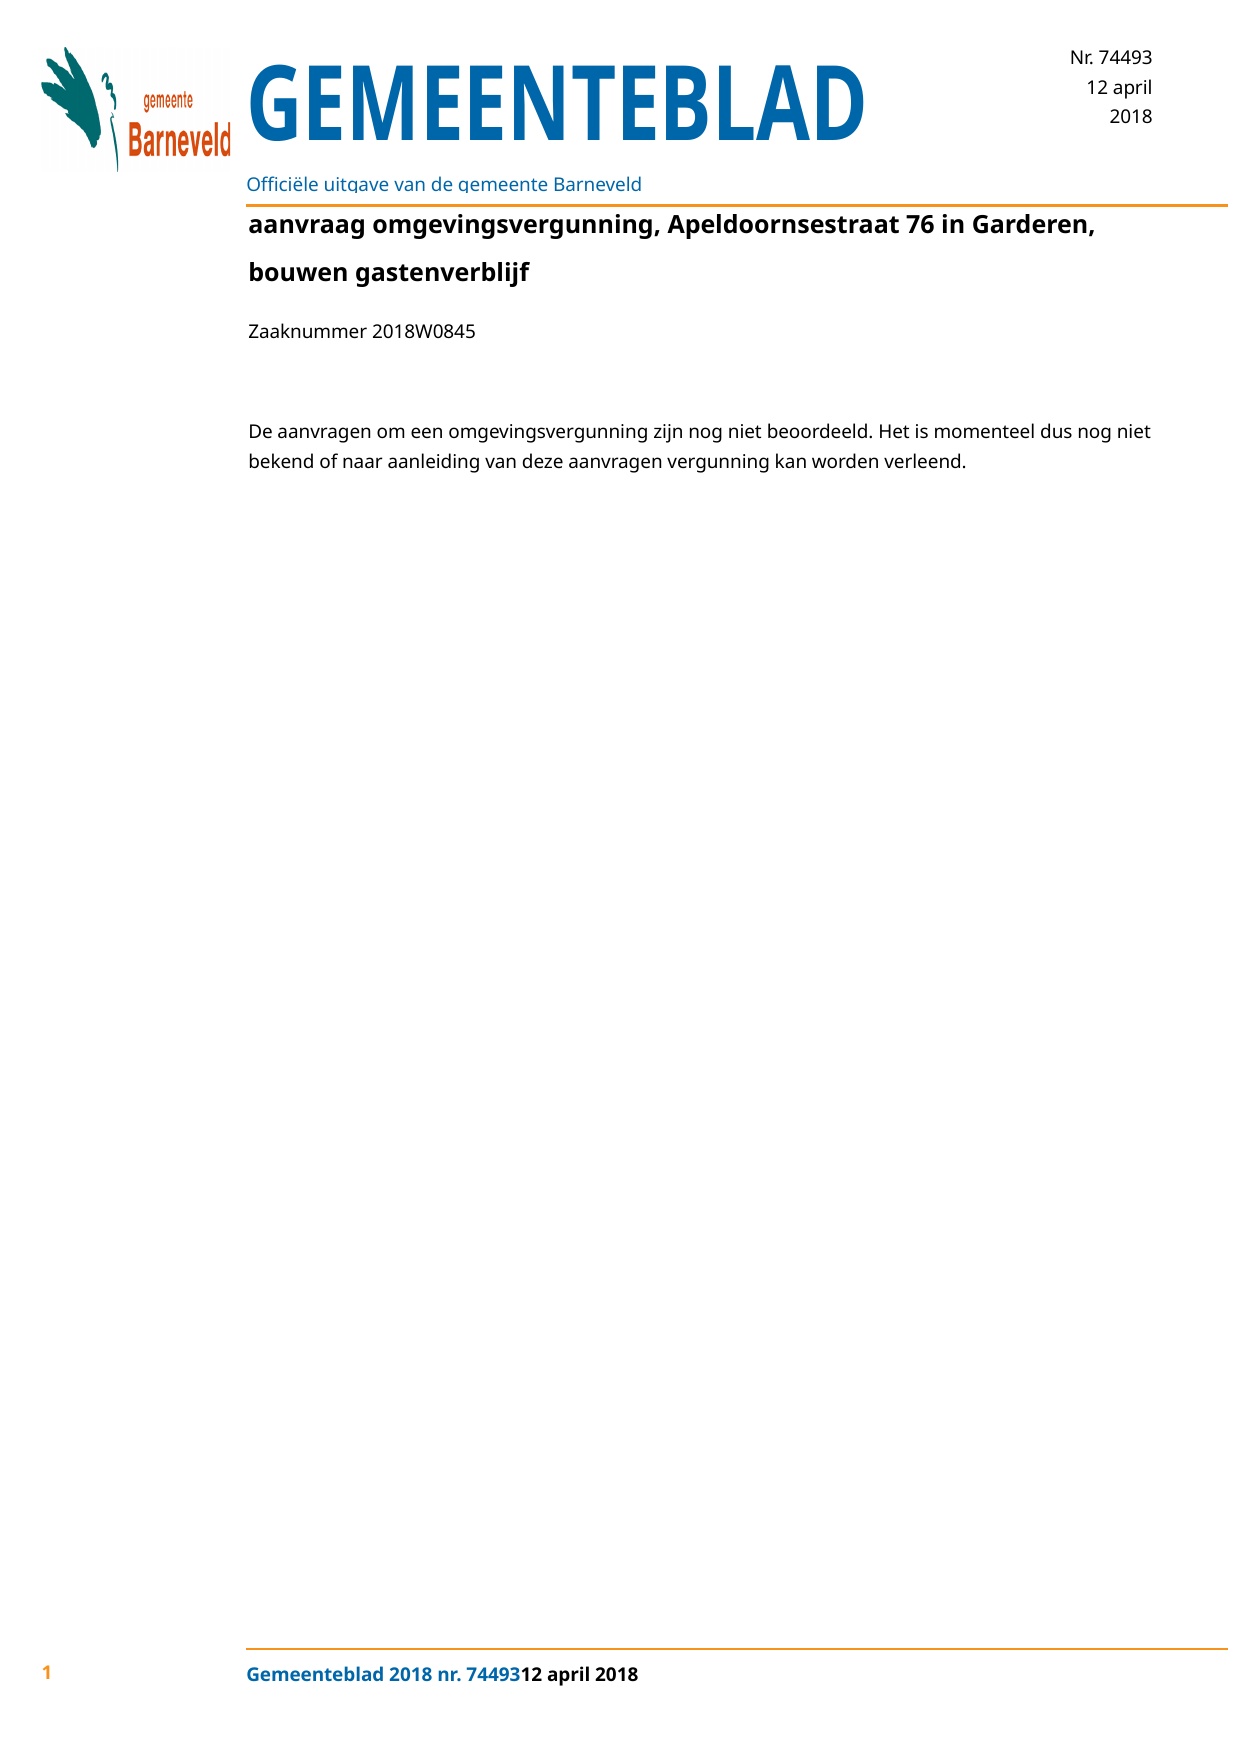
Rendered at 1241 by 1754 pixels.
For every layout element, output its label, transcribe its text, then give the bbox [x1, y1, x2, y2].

text Zaaknummer 2018W0845 [248, 318, 1152, 344]
text De aanvragen om een omgevingsvergunning zijn nog niet beoordeeld. Het is momenteel dus nog niet bekend of naar aanleiding van deze aanvragen vergunning kan worden verleend. [248, 419, 1152, 474]
picture [41, 47, 231, 172]
text aanvraag omgevingsvergunning, Apeldoornsestraat 76 in Garderen, bouwen gastenverblijf [248, 207, 1152, 288]
